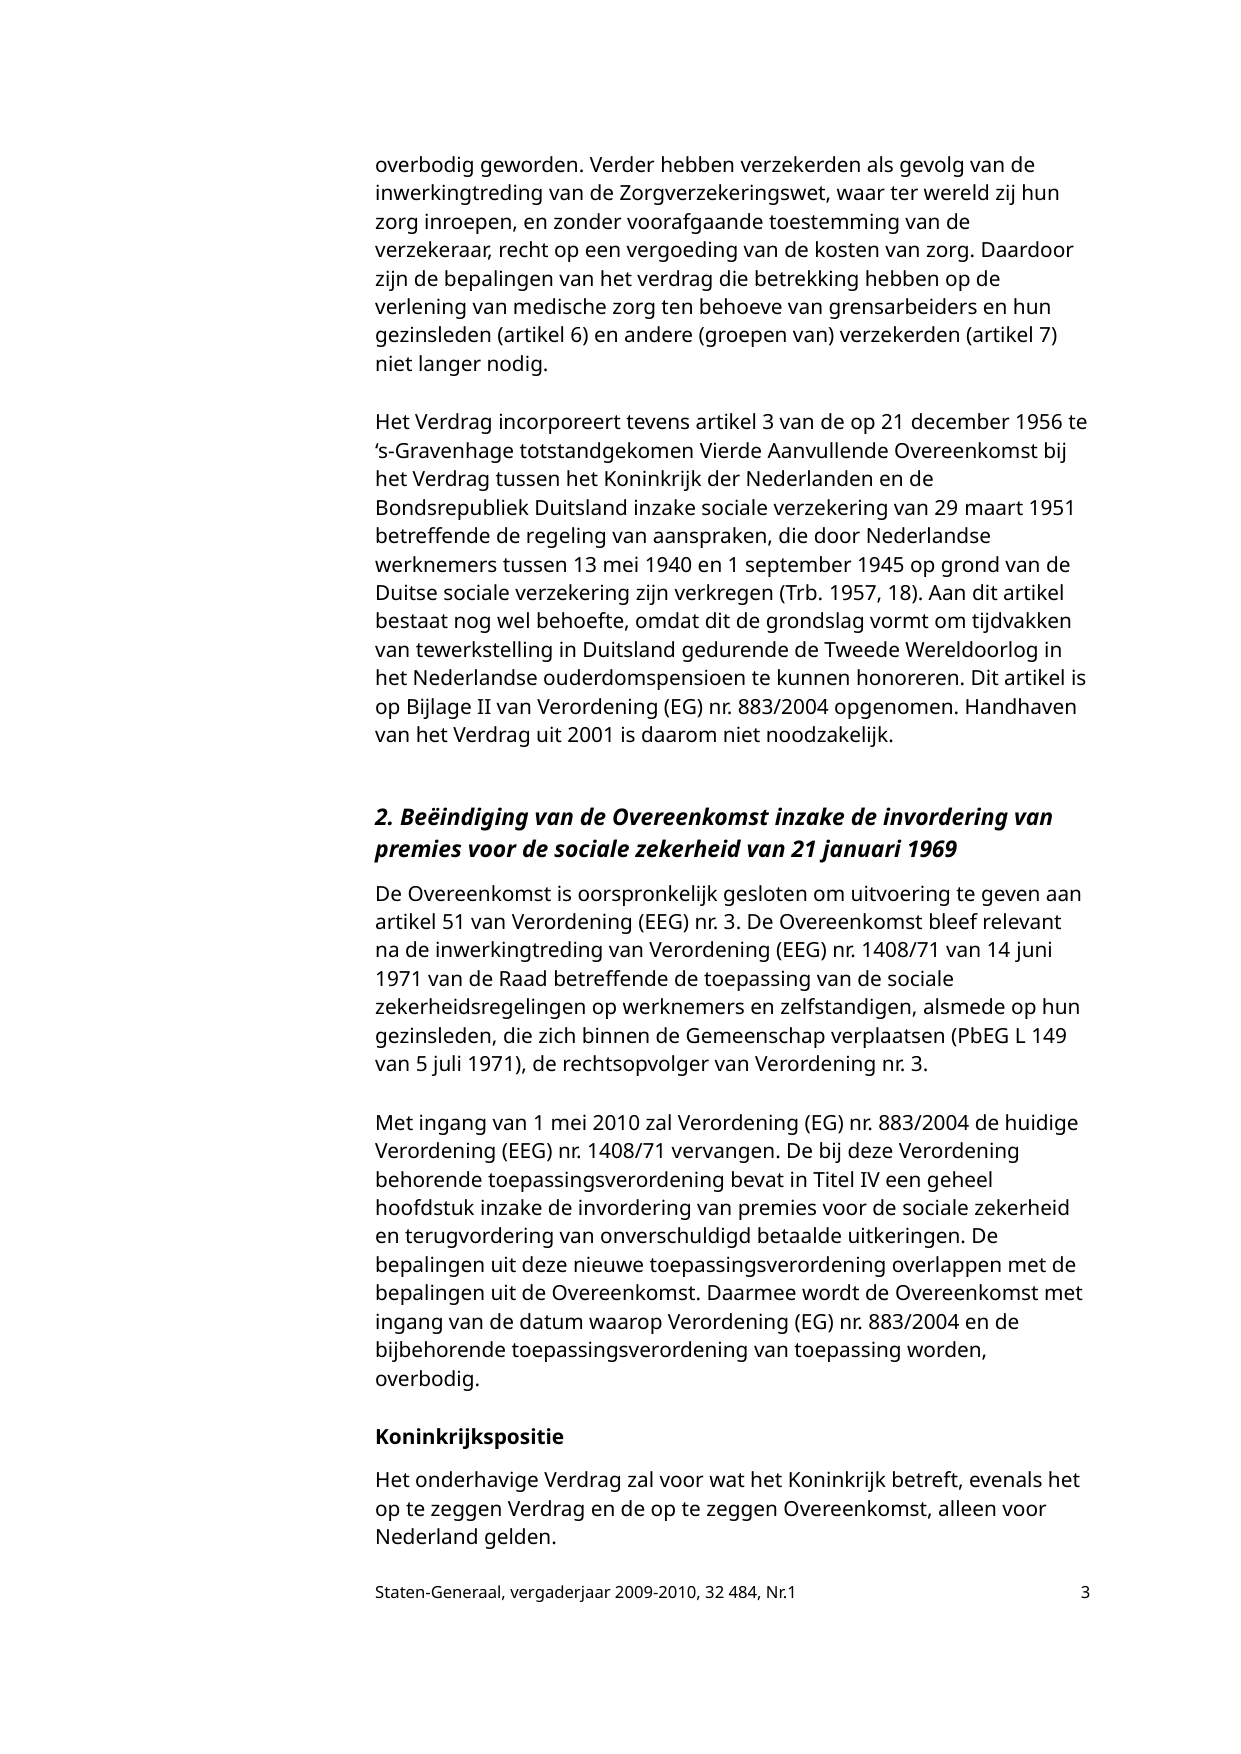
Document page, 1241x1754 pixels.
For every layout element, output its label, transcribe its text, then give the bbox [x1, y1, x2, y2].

text Met ingang van 1 mei 2010 zal Verordening (EG) nr. 883/2004 de huidige Verordening (EEG) nr. 1408/71 vervangen. De bij deze Verordening behorende toepassingsverordening bevat in Titel IV een geheel hoofdstuk inzake de invordering van premies voor de sociale zekerheid en terugvordering van onverschuldigd betaalde uitkeringen. De bepalingen uit deze nieuwe toepassingsverordening overlappen met de bepalingen uit de Overeenkomst. Daarmee wordt de Overeenkomst met ingang van de datum waarop Verordening (EG) nr. 883/2004 en de bijbehorende toepassingsverordening van toepassing worden, overbodig. [375, 1108, 1090, 1392]
text De Overeenkomst is oorspronkelijk gesloten om uitvoering te geven aan artikel 51 van Verordening (EEG) nr. 3. De Overeenkomst bleef relevant na de inwerkingtreding van Verordening (EEG) nr. 1408/71 van 14 juni 1971 van de Raad betreffende de toepassing van de sociale zekerheidsregelingen op werknemers en zelfstandigen, alsmede op hun gezinsleden, die zich binnen de Gemeenschap verplaatsen (PbEG L 149 van 5 juli 1971), de rechtsopvolger van Verordening nr. 3. [375, 879, 1090, 1078]
text Het onderhavige Verdrag zal voor wat het Koninkrijk betreft, evenals het op te zeggen Verdrag en de op te zeggen Overeenkomst, alleen voor Nederland gelden. [375, 1466, 1090, 1551]
text overbodig geworden. Verder hebben verzekerden als gevolg van de inwerkingtreding van de Zorgverzekeringswet, waar ter wereld zij hun zorg inroepen, en zonder voorafgaande toestemming van de verzekeraar, recht op een vergoeding van de kosten van zorg. Daardoor zijn de bepalingen van het verdrag die betrekking hebben op de verlening van medische zorg ten behoeve van grensarbeiders en hun gezinsleden (artikel 6) en andere (groepen van) verzekerden (artikel 7) niet langer nodig. [375, 150, 1090, 377]
text Het Verdrag incorporeert tevens artikel 3 van de op 21 december 1956 te ‘s-Gravenhage totstandgekomen Vierde Aanvullende Overeenkomst bij het Verdrag tussen het Koninkrijk der Nederlanden en de Bondsrepubliek Duitsland inzake sociale verzekering van 29 maart 1951 betreffende de regeling van aanspraken, die door Nederlandse werknemers tussen 13 mei 1940 en 1 september 1945 op grond van de Duitse sociale verzekering zijn verkregen (Trb. 1957, 18). Aan dit artikel bestaat nog wel behoefte, omdat dit de grondslag vormt om tijdvakken van tewerkstelling in Duitsland gedurende de Tweede Wereldoorlog in het Nederlandse ouderdomspensioen te kunnen honoreren. Dit artikel is op Bijlage II van Verordening (EG) nr. 883/2004 opgenomen. Handhaven van het Verdrag uit 2001 is daarom niet noodzakelijk. [375, 407, 1090, 749]
subtitle 2. Beëindiging van de Overeenkomst inzake de invordering van premies voor de sociale zekerheid van 21 januari 1969 [375, 801, 1090, 864]
text Koninkrijkspositie [375, 1422, 1090, 1451]
